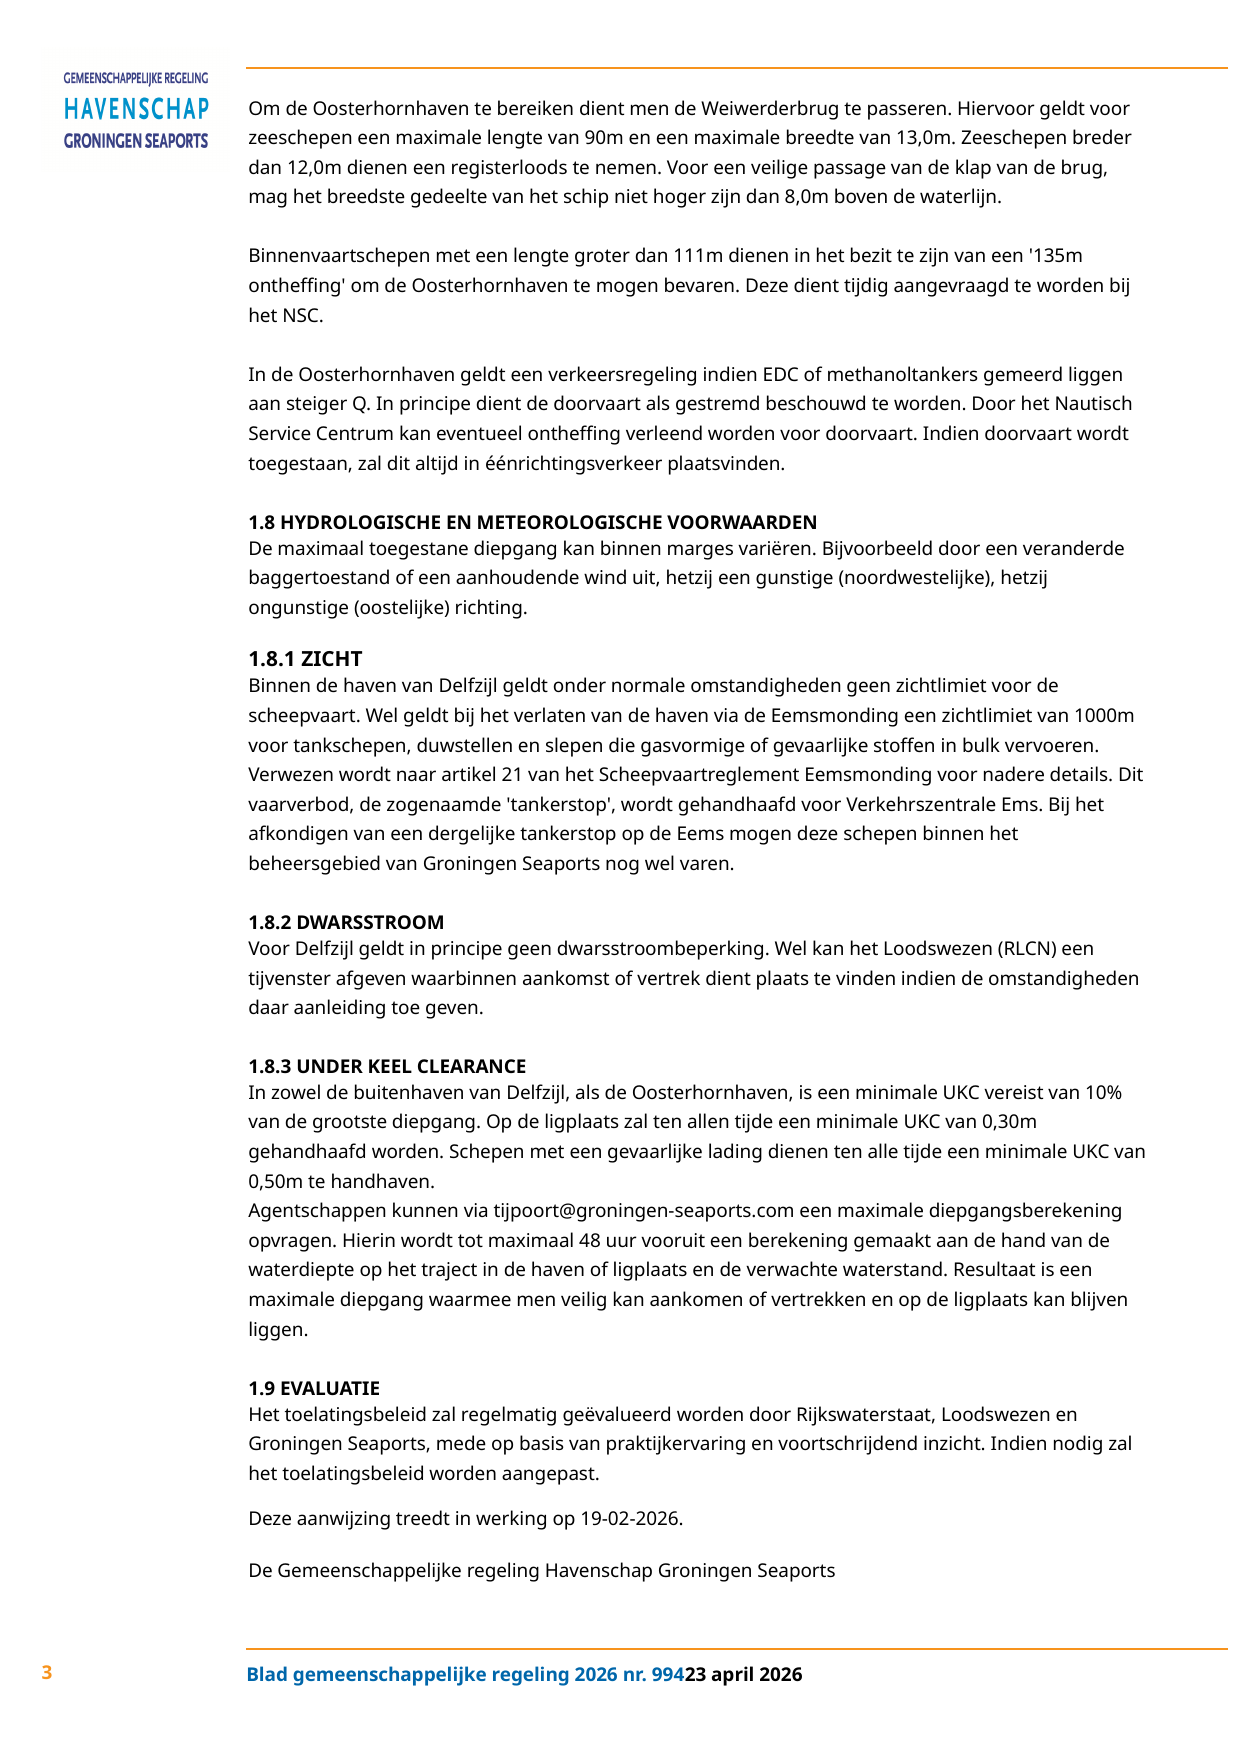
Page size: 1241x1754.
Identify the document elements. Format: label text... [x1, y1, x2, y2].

text Agentschappen kunnen via tijpoort@groningen-seaports.com een maximale diepgangsberekening opvragen. Hierin wordt tot maximaal 48 uur vooruit een berekening gemaakt aan de hand van de waterdiepte op het traject in de haven of ligplaats en de verwachte waterstand. Resultaat is een maximale diepgang waarmee men veilig kan aankomen of vertrekken en op de ligplaats kan blijven liggen. [248, 1197, 1152, 1342]
text In de Oosterhornhaven geldt een verkeersregeling indien EDC of methanoltankers gemeerd liggen aan steiger Q. In principe dient de doorvaart als gestremd beschouwd te worden. Door het Nautisch Service Centrum kan eventueel ontheffing verleend worden voor doorvaart. Indien doorvaart wordt toegestaan, zal dit altijd in éénrichtingsverkeer plaatsvinden. [248, 361, 1152, 476]
text 1.8.2 DWARSSTROOM [248, 909, 1152, 935]
text De Gemeenschappelijke regeling Havenschap Groningen Seaports [248, 1557, 1152, 1583]
text 1.8 HYDROLOGISCHE EN METEOROLOGISCHE VOORWAARDEN [248, 509, 1152, 535]
text Deze aanwijzing treedt in werking op 19-02-2026. [248, 1506, 1152, 1531]
text Om de Oosterhornhaven te bereiken dient men de Weiwerderbrug te passeren. Hiervoor geldt voor zeeschepen een maximale lengte van 90m en een maximale breedte van 13,0m. Zeeschepen breder dan 12,0m dienen een registerloods te nemen. Voor een veilige passage van de klap van de brug, mag het breedste gedeelte van het schip niet hoger zijn dan 8,0m boven de waterlijn. [248, 95, 1152, 209]
text 1.8.3 UNDER KEEL CLEARANCE [248, 1053, 1152, 1079]
picture [41, 47, 231, 172]
text In zowel de buitenhaven van Delfzijl, als de Oosterhornhaven, is een minimale UKC vereist van 10% van de grootste diepgang. Op de ligplaats zal ten allen tijde een minimale UKC van 0,30m gehandhaafd worden. Schepen met een gevaarlijke lading dienen ten alle tijde een minimale UKC van 0,50m te handhaven. [248, 1079, 1152, 1194]
text De maximaal toegestane diepgang kan binnen marges variëren. Bijvoorbeeld door een veranderde baggertoestand of een aanhoudende wind uit, hetzij een gunstige (noordwestelijke), hetzij ongunstige (oostelijke) richting. [248, 535, 1152, 619]
text Binnenvaartschepen met een lengte groter dan 111m dienen in het bezit te zijn van een '135m ontheffing' om de Oosterhornhaven te mogen bevaren. Deze dient tijdig aangevraagd te worden bij het NSC. [248, 243, 1152, 328]
text Binnen de haven van Delfzijl geldt onder normale omstandigheden geen zichtlimiet voor de scheepvaart. Wel geldt bij het verlaten van de haven via de Eemsmonding een zichtlimiet van 1000m voor tankschepen, duwstellen en slepen die gasvormige of gevaarlijke stoffen in bulk vervoeren. Verwezen wordt naar artikel 21 van het Scheepvaartreglement Eemsmonding voor nadere details. Dit vaarverbod, de zogenaamde 'tankerstop', wordt gehandhaafd voor Verkehrszentrale Ems. Bij het afkondigen van een dergelijke tankerstop op de Eems mogen deze schepen binnen het beheersgebied van Groningen Seaports nog wel varen. [248, 673, 1152, 876]
text Het toelatingsbeleid zal regelmatig geëvalueerd worden door Rijkswaterstaat, Loodswezen en Groningen Seaports, mede op basis van praktijkervaring en voortschrijdend inzicht. Indien nodig zal het toelatingsbeleid worden aangepast. [248, 1401, 1152, 1486]
text Voor Delfzijl geldt in principe geen dwarsstroombeperking. Wel kan het Loodswezen (RLCN) een tijvenster afgeven waarbinnen aankomst of vertrek dient plaats te vinden indien de omstandigheden daar aanleiding toe geven. [248, 935, 1152, 1020]
text 1.9 EVALUATIE [248, 1375, 1152, 1401]
text 1.8.1 ZICHT [248, 644, 1152, 673]
